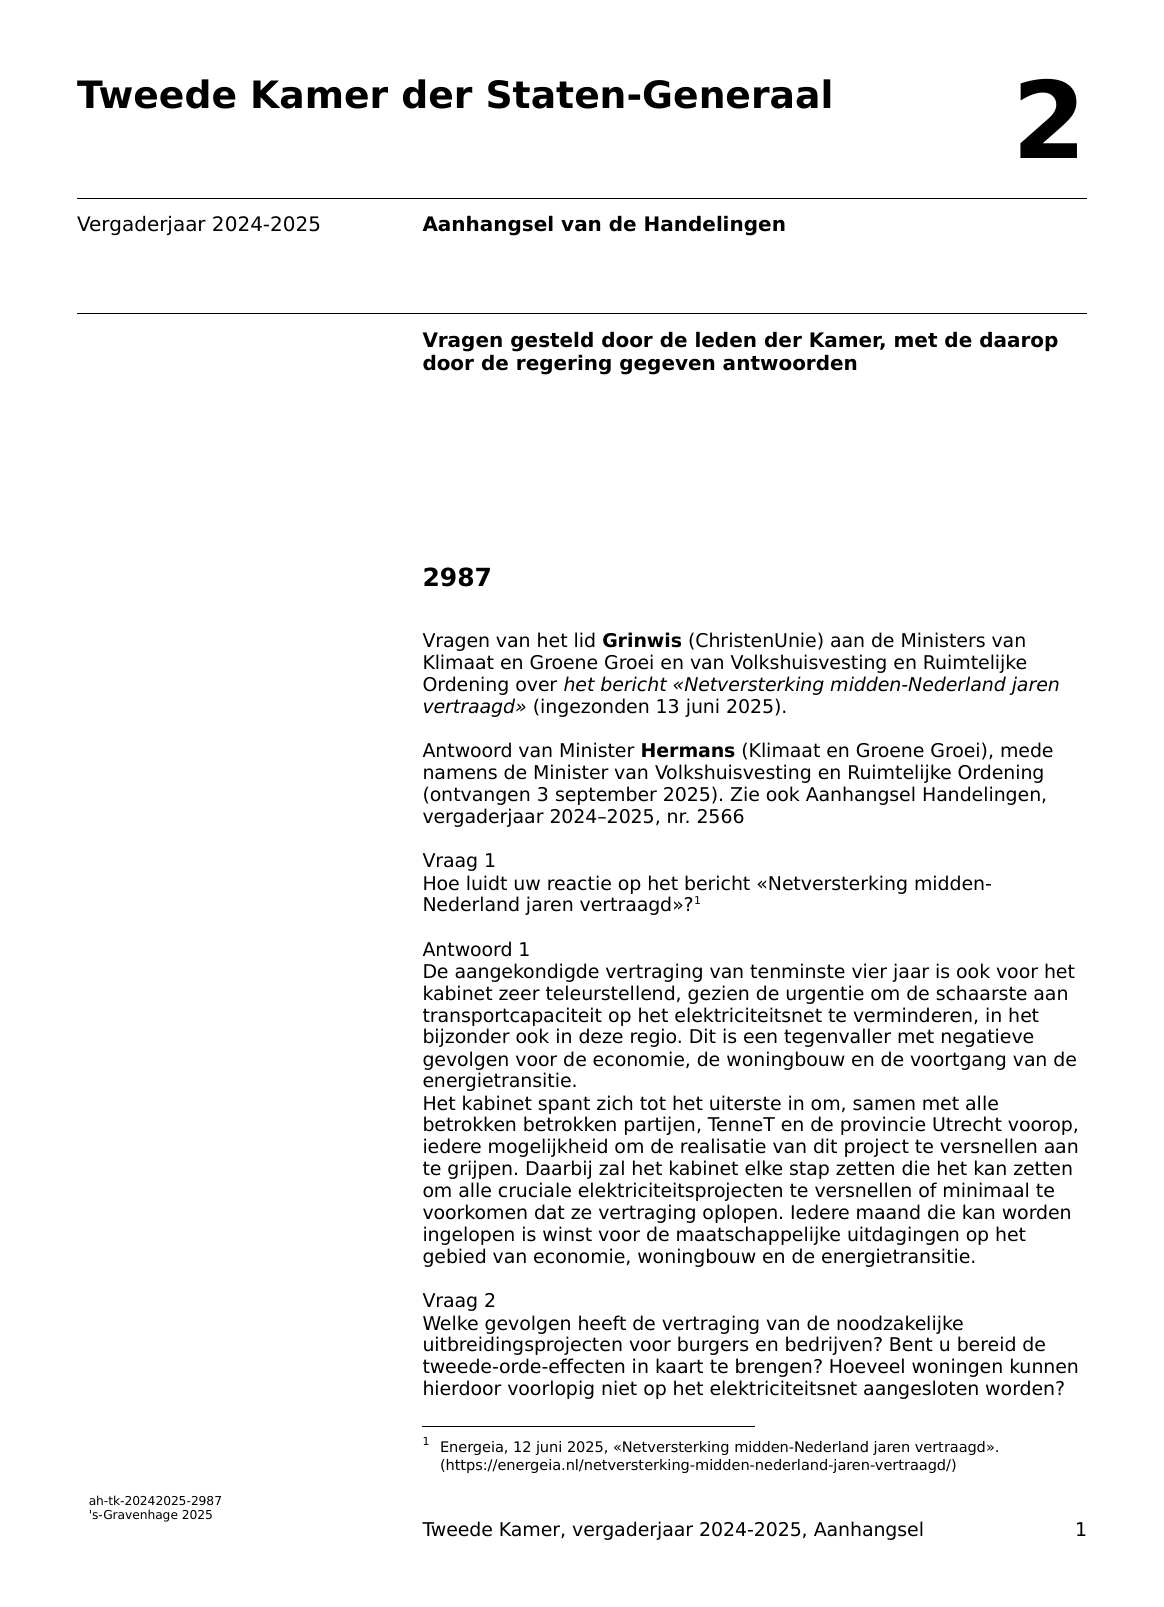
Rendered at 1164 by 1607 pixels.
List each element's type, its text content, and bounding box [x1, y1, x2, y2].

text Energeia, 12 juni 2025, «Netversterking midden-Nederland jaren vertraagd». (https://energeia.nl/netversterking-midden-nederland-jaren-vertraagd/) [422, 1435, 1087, 1474]
table_cell [77, 314, 422, 375]
text ah-tk-20242025-2987 [88, 1494, 323, 1508]
text 2987 [422, 563, 1087, 592]
text Welke gevolgen heeft de vertraging van de noodzakelijke uitbreidingsprojecten voor burgers en bedrijven? Bent u bereid de tweede-orde-effecten in kaart te brengen? Hoeveel woningen kunnen hierdoor voorlopig niet op het elektriciteitsnet aangesloten worden? [422, 1312, 1087, 1400]
text Antwoord van Minister Hermans (Klimaat en Groene Groei), mede namens de Minister van Volkshuisvesting en Ruimtelijke Ordening (ontvangen 3 september 2025). Zie ook Aanhangsel Handelingen, vergaderjaar 2024–2025, nr. 2566 [422, 740, 1087, 828]
text Vraag 2 [422, 1290, 1087, 1312]
text Antwoord 1 [422, 938, 1087, 961]
text Hoe luidt uw reactie op het bericht «Netversterking midden-Nederland jaren vertraagd»? [422, 872, 1087, 916]
table_cell Aanhangsel van de Handelingen [422, 199, 1087, 313]
table_header Tweede Kamer der Staten-Generaal [77, 59, 886, 198]
text Vragen van het lid Grinwis (ChristenUnie) aan de Ministers van Klimaat en Groene Groei en van Volkshuisvesting en Ruimtelijke Ordening over het bericht «Netversterking midden-Nederland jaren vertraagd» (ingezonden 13 juni 2025). [422, 630, 1087, 718]
table_header 2 [886, 59, 1087, 198]
text Vraag 1 [422, 850, 1087, 872]
table_cell Vergaderjaar 2024-2025 [77, 199, 422, 313]
text Het kabinet spant zich tot het uiterste in om, samen met alle betrokken betrokken partijen, TenneT en de provincie Utrecht voorop, iedere mogelijkheid om de realisatie van dit project te versnellen aan te grijpen. Daarbij zal het kabinet elke stap zetten die het kan zetten om alle cruciale elektriciteitsprojecten te versnellen of minimaal te voorkomen dat ze vertraging oplopen. Iedere maand die kan worden ingelopen is winst voor de maatschappelijke uitdagingen op het gebied van economie, woningbouw en de energietransitie. [422, 1092, 1087, 1268]
table_cell Vragen gesteld door de leden der Kamer, met de daarop door de regering gegeven antwoorden [422, 314, 1087, 375]
text 's-Gravenhage 2025 [88, 1508, 323, 1522]
text De aangekondigde vertraging van tenminste vier jaar is ook voor het kabinet zeer teleurstellend, gezien de urgentie om de schaarste aan transportcapaciteit op het elektriciteitsnet te verminderen, in het bijzonder ook in deze regio. Dit is een tegenvaller met negatieve gevolgen voor de economie, de woningbouw en de voortgang van de energietransitie. [422, 961, 1087, 1092]
